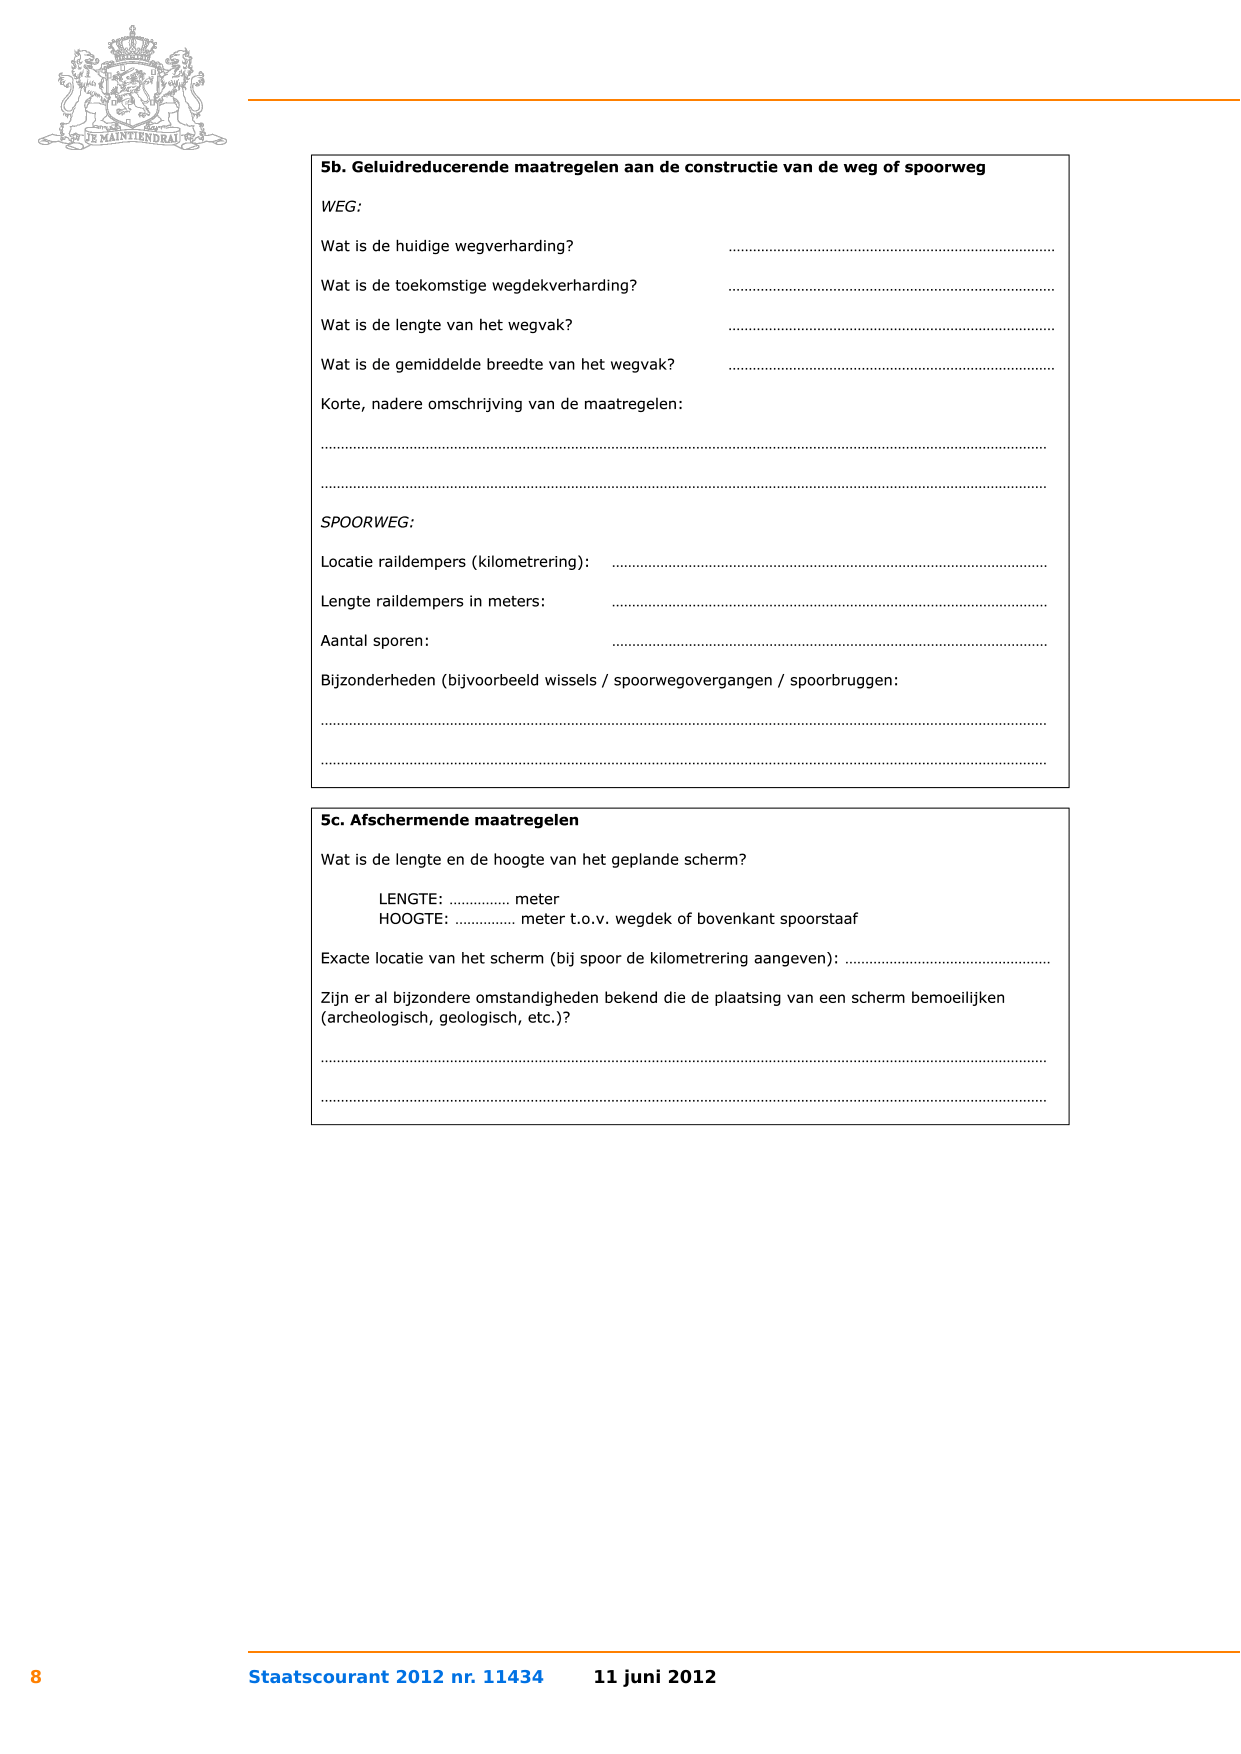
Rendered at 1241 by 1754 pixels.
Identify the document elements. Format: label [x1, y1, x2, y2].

picture [38, 25, 227, 150]
picture [248, 151, 1134, 1127]
